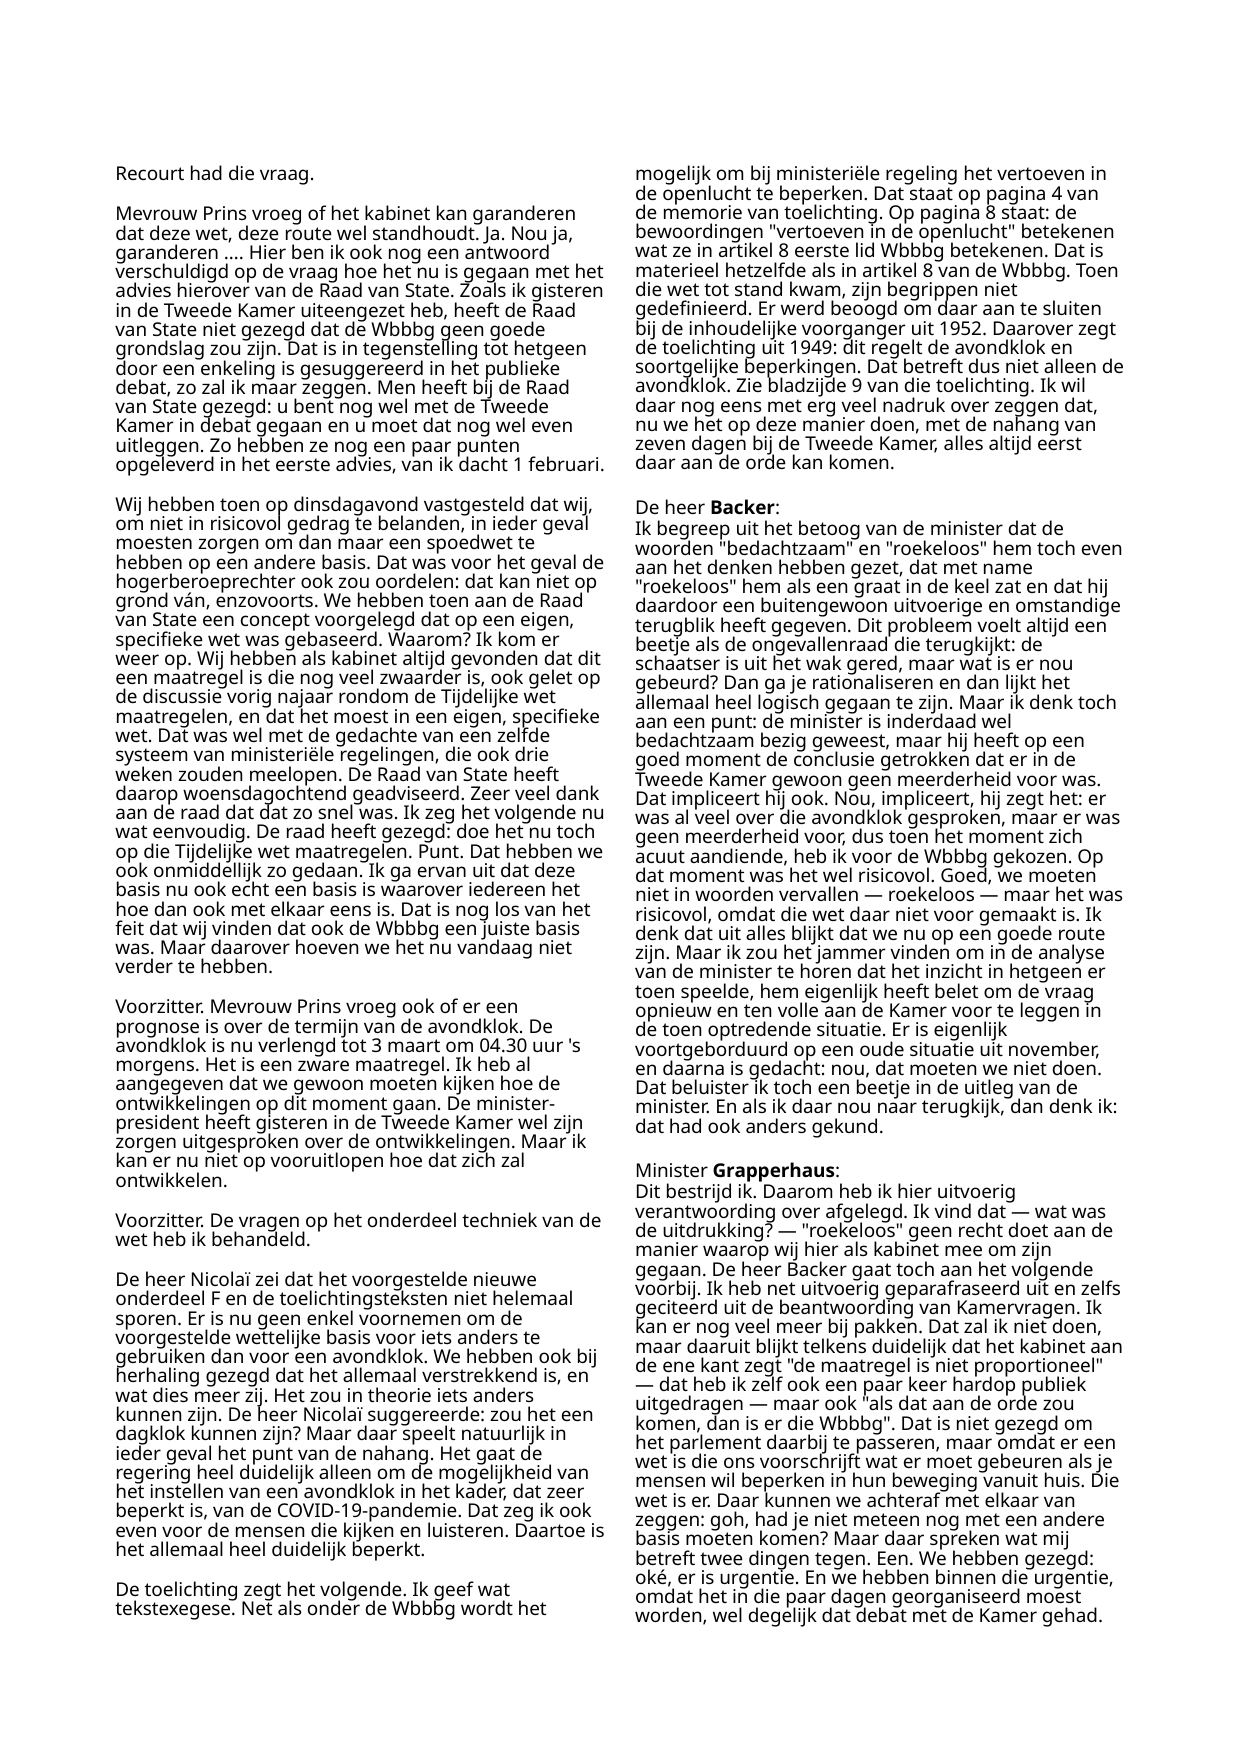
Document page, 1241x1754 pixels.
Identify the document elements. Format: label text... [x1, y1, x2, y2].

text Ik begreep uit het betoog van de minister dat de woorden "bedachtzaam" en "roekeloos" hem toch even aan het denken hebben gezet, dat met name "roekeloos" hem als een graat in de keel zat en dat hij daardoor een buitengewoon uitvoerige en omstandige terugblik heeft gegeven. Dit probleem voelt altijd een beetje als de ongevallenraad die terugkijkt: de schaatser is uit het wak gered, maar wat is er nou gebeurd? Dan ga je rationaliseren en dan lijkt het allemaal heel logisch gegaan te zijn. Maar ik denk toch aan een punt: de minister is inderdaad wel bedachtzaam bezig geweest, maar hij heeft op een goed moment de conclusie getrokken dat er in de Tweede Kamer gewoon geen meerderheid voor was. Dat impliceert hij ook. Nou, impliceert, hij zegt het: er was al veel over die avondklok gesproken, maar er was geen meerderheid voor, dus toen het moment zich acuut aandiende, heb ik voor de Wbbbg gekozen. Op dat moment was het wel risicovol. Goed, we moeten niet in woorden vervallen — roekeloos — maar het was risicovol, omdat die wet daar niet voor gemaakt is. Ik denk dat uit alles blijkt dat we nu op een goede route zijn. Maar ik zou het jammer vinden om in de analyse van de minister te horen dat het inzicht in hetgeen er toen speelde, hem eigenlijk heeft belet om de vraag opnieuw en ten volle aan de Kamer voor te leggen in de toen optredende situatie. Er is eigenlijk voortgeborduurd op een oude situatie uit november, en daarna is gedacht: nou, dat moeten we niet doen. Dat beluister ik toch een beetje in de uitleg van de minister. En als ik daar nou naar terugkijk, dan denk ik: dat had ook anders gekund. [635, 520, 1125, 1137]
text De heer Backer: [635, 494, 1125, 520]
text Mevrouw Prins vroeg of het kabinet kan garanderen dat deze wet, deze route wel standhoudt. Ja. Nou ja, garanderen …. Hier ben ik ook nog een antwoord verschuldigd op de vraag hoe het nu is gegaan met het advies hierover van de Raad van State. Zoals ik gisteren in de Tweede Kamer uiteengezet heb, heeft de Raad van State niet gezegd dat de Wbbbg geen goede grondslag zou zijn. Dat is in tegenstelling tot hetgeen door een enkeling is gesuggereerd in het publieke debat, zo zal ik maar zeggen. Men heeft bij de Raad van State gezegd: u bent nog wel met de Tweede Kamer in debat gegaan en u moet dat nog wel even uitleggen. Zo hebben ze nog een paar punten opgeleverd in het eerste advies, van ik dacht 1 februari. [115, 205, 605, 475]
text Dit bestrijd ik. Daarom heb ik hier uitvoerig verantwoording over afgelegd. Ik vind dat — wat was de uitdrukking? — "roekeloos" geen recht doet aan de manier waarop wij hier als kabinet mee om zijn gegaan. De heer Backer gaat toch aan het volgende voorbij. Ik heb net uitvoerig geparafraseerd uit en zelfs geciteerd uit de beantwoording van Kamervragen. Ik kan er nog veel meer bij pakken. Dat zal ik niet doen, maar daaruit blijkt telkens duidelijk dat het kabinet aan de ene kant zegt "de maatregel is niet proportioneel" — dat heb ik zelf ook een paar keer hardop publiek uitgedragen — maar ook "als dat aan de orde zou komen, dan is er die Wbbbg". Dat is niet gezegd om het parlement daarbij te passeren, maar omdat er een wet is die ons voorschrijft wat er moet gebeuren als je mensen wil beperken in hun beweging vanuit huis. Die wet is er. Daar kunnen we achteraf met elkaar van zeggen: goh, had je niet meteen nog met een andere basis moeten komen? Maar daar spreken wat mij betreft twee dingen tegen. Een. We hebben gezegd: oké, er is urgentie. En we hebben binnen die urgentie, omdat het in die paar dagen georganiseerd moest worden, wel degelijk dat debat met de Kamer gehad. [635, 1183, 1125, 1627]
text Wij hebben toen op dinsdagavond vastgesteld dat wij, om niet in risicovol gedrag te belanden, in ieder geval moesten zorgen om dan maar een spoedwet te hebben op een andere basis. Dat was voor het geval de hogerberoeprechter ook zou oordelen: dat kan niet op grond ván, enzovoorts. We hebben toen aan de Raad van State een concept voorgelegd dat op een eigen, specifieke wet was gebaseerd. Waarom? Ik kom er weer op. Wij hebben als kabinet altijd gevonden dat dit een maatregel is die nog veel zwaarder is, ook gelet op de discussie vorig najaar rondom de Tijdelijke wet maatregelen, en dat het moest in een eigen, specifieke wet. Dat was wel met de gedachte van een zelfde systeem van ministeriële regelingen, die ook drie weken zouden meelopen. De Raad van State heeft daarop woensdagochtend geadviseerd. Zeer veel dank aan de raad dat dat zo snel was. Ik zeg het volgende nu wat eenvoudig. De raad heeft gezegd: doe het nu toch op die Tijdelijke wet maatregelen. Punt. Dat hebben we ook onmiddellijk zo gedaan. Ik ga ervan uit dat deze basis nu ook echt een basis is waarover iedereen het hoe dan ook met elkaar eens is. Dat is nog los van het feit dat wij vinden dat ook de Wbbbg een juiste basis was. Maar daarover hoeven we het nu vandaag niet verder te hebben. [115, 496, 605, 978]
text Minister Grapperhaus: [635, 1158, 1125, 1183]
text Recourt had die vraag. [115, 165, 605, 184]
text De toelichting zegt het volgende. Ik geef wat tekstexegese. Net als onder de Wbbbg wordt het [115, 1581, 605, 1619]
text Voorzitter. De vragen op het onderdeel techniek van de wet heb ik behandeld. [115, 1212, 605, 1250]
text Voorzitter. Mevrouw Prins vroeg ook of er een prognose is over de termijn van de avondklok. De avondklok is nu verlengd tot 3 maart om 04.30 uur 's morgens. Het is een zware maatregel. Ik heb al aangegeven dat we gewoon moeten kijken hoe de ontwikkelingen op dit moment gaan. De minister-president heeft gisteren in de Tweede Kamer wel zijn zorgen uitgesproken over de ontwikkelingen. Maar ik kan er nu niet op vooruitlopen hoe dat zich zal ontwikkelen. [115, 998, 605, 1191]
text mogelijk om bij ministeriële regeling het vertoeven in de openlucht te beperken. Dat staat op pagina 4 van de memorie van toelichting. Op pagina 8 staat: de bewoordingen "vertoeven in de openlucht" betekenen wat ze in artikel 8 eerste lid Wbbbg betekenen. Dat is materieel hetzelfde als in artikel 8 van de Wbbbg. Toen die wet tot stand kwam, zijn begrippen niet gedefinieerd. Er werd beoogd om daar aan te sluiten bij de inhoudelijke voorganger uit 1952. Daarover zegt de toelichting uit 1949: dit regelt de avondklok en soortgelijke beperkingen. Dat betreft dus niet alleen de avondklok. Zie bladzijde 9 van die toelichting. Ik wil daar nog eens met erg veel nadruk over zeggen dat, nu we het op deze manier doen, met de nahang van zeven dagen bij de Tweede Kamer, alles altijd eerst daar aan de orde kan komen. [635, 165, 1125, 474]
text De heer Nicolaï zei dat het voorgestelde nieuwe onderdeel F en de toelichtingsteksten niet helemaal sporen. Er is nu geen enkel voornemen om de voorgestelde wettelijke basis voor iets anders te gebruiken dan voor een avondklok. We hebben ook bij herhaling gezegd dat het allemaal verstrekkend is, en wat dies meer zij. Het zou in theorie iets anders kunnen zijn. De heer Nicolaï suggereerde: zou het een dagklok kunnen zijn? Maar daar speelt natuurlijk in ieder geval het punt van de nahang. Het gaat de regering heel duidelijk alleen om de mogelijkheid van het instellen van een avondklok in het kader, dat zeer beperkt is, van de COVID-19-pandemie. Dat zeg ik ook even voor de mensen die kijken en luisteren. Daartoe is het allemaal heel duidelijk beperkt. [115, 1271, 605, 1560]
